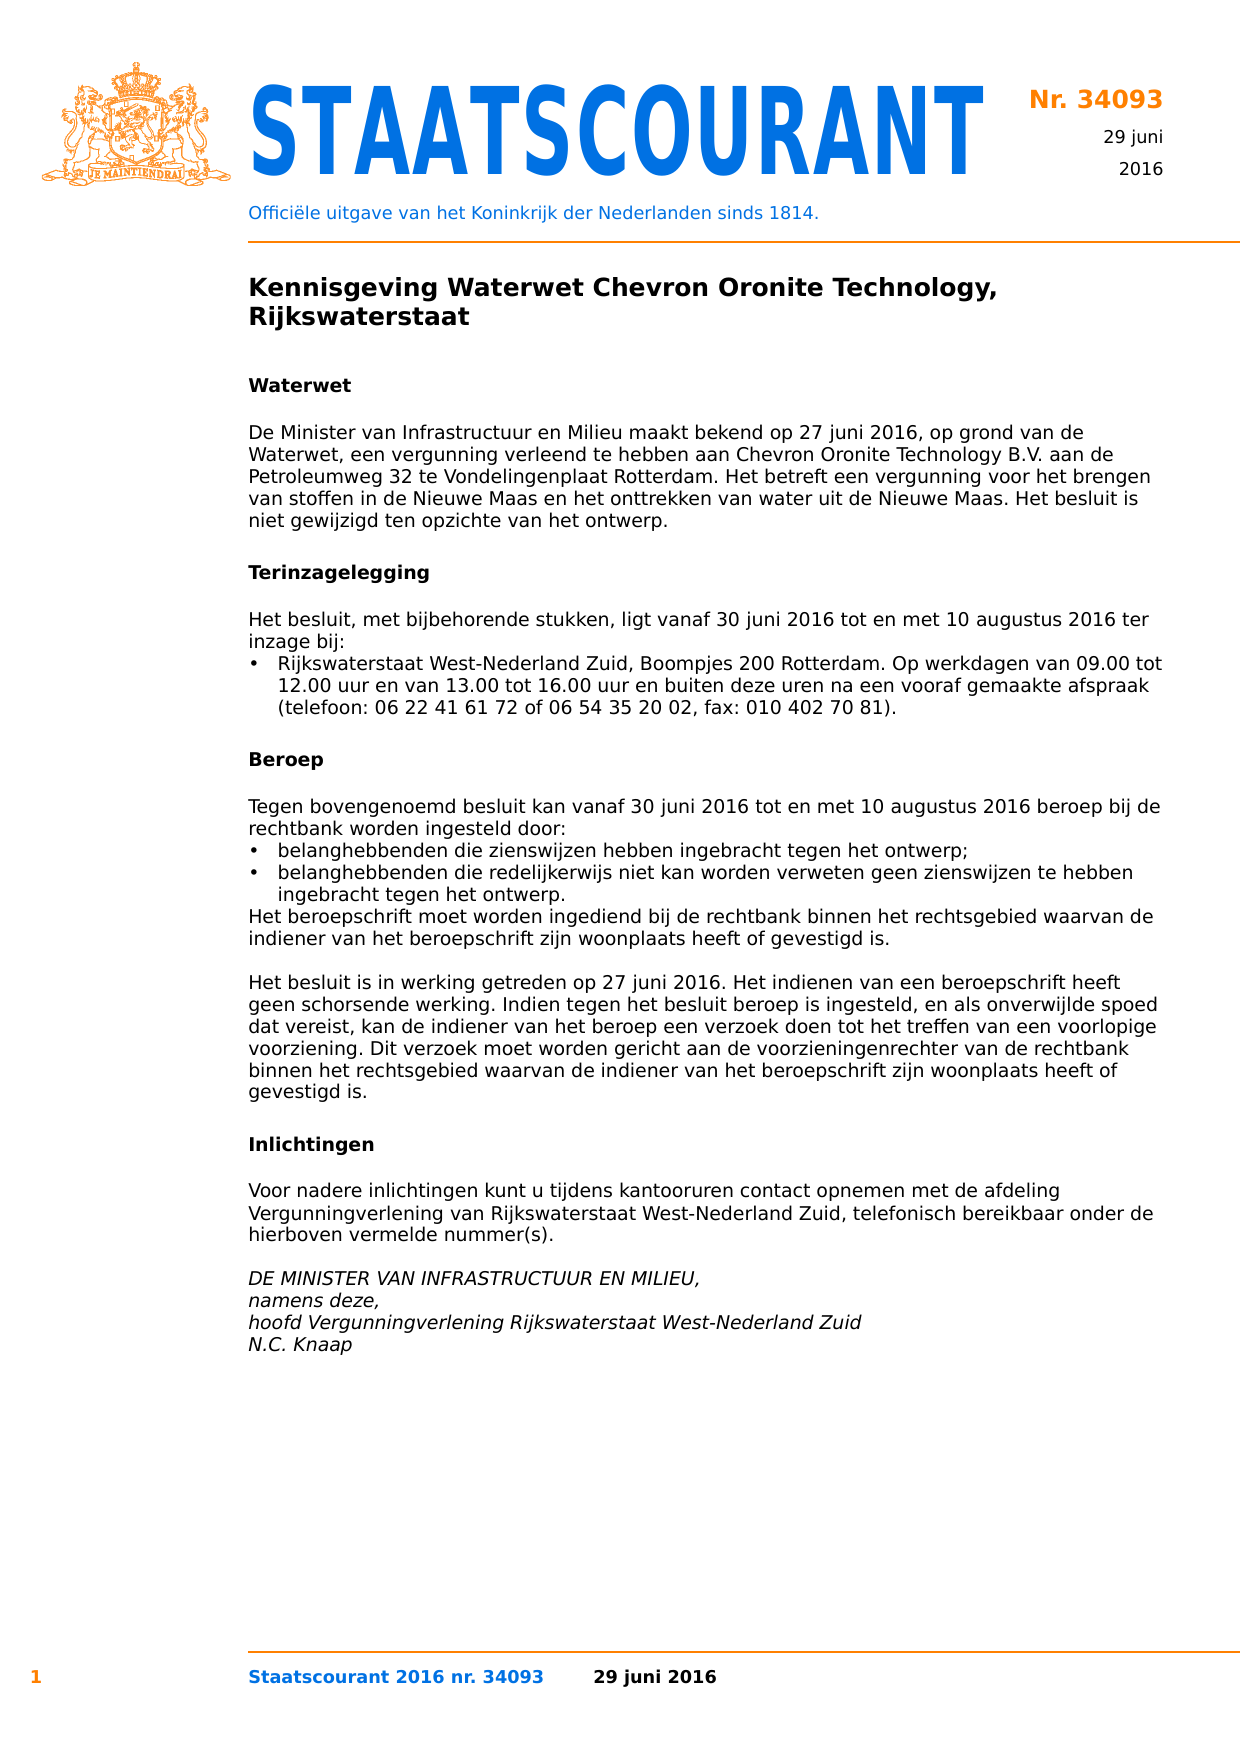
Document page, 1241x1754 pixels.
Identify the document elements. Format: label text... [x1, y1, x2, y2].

subtitle Terinzagelegging [248, 562, 1163, 584]
subtitle Inlichtingen [248, 1133, 1163, 1155]
text • belanghebbenden die redelijkerwijs niet kan worden verweten geen zienswijzen te hebben ingebracht tegen het ontwerp. [248, 862, 1163, 906]
text Het besluit, met bijbehorende stukken, ligt vanaf 30 juni 2016 tot en met 10 augustus 2016 ter inzage bij: [248, 609, 1163, 653]
subtitle Waterwet [248, 375, 1163, 397]
text DE MINISTER VAN INFRASTRUCTUUR EN MILIEU, namens deze, hoofd Vergunningverlening Rijkswaterstaat West-Nederland Zuid N.C. Knaap [248, 1268, 1163, 1356]
picture [41, 62, 231, 186]
text Tegen bovengenoemd besluit kan vanaf 30 juni 2016 tot en met 10 augustus 2016 beroep bij de rechtbank worden ingesteld door: [248, 796, 1163, 840]
text • belanghebbenden die zienswijzen hebben ingebracht tegen het ontwerp; [248, 840, 1163, 862]
text • Rijkswaterstaat West-Nederland Zuid, Boompjes 200 Rotterdam. Op werkdagen van 09.00 tot 12.00 uur en van 13.00 tot 16.00 uur en buiten deze uren na een vooraf gemaakte afspraak (telefoon: 06 22 41 61 72 of 06 54 35 20 02, fax: 010 402 70 81). [248, 653, 1163, 719]
table_header Nr. 34093 [998, 62, 1240, 121]
subtitle Kennisgeving Waterwet Chevron Oronite Technology, Rijkswaterstaat [248, 273, 1163, 331]
table_cell 2016 [998, 153, 1240, 203]
text De Minister van Infrastructuur en Milieu maakt bekend op 27 juni 2016, op grond van de Waterwet, een vergunning verleend te hebben aan Chevron Oronite Technology B.V. aan de Petroleumweg 32 te Vondelingenplaat Rotterdam. Het betreft een vergunning voor het brengen van stoffen in de Nieuwe Maas en het onttrekken van water uit de Nieuwe Maas. Het besluit is niet gewijzigd ten opzichte van het ontwerp. [248, 422, 1163, 532]
table_cell Officiële uitgave van het Koninkrijk der Nederlanden sinds 1814. [248, 203, 1240, 241]
table_header [25, 62, 248, 241]
text Het beroepschrift moet worden ingediend bij de rechtbank binnen het rechtsgebied waarvan de indiener van het beroepschrift zijn woonplaats heeft of gevestigd is. [248, 906, 1163, 950]
table_header STAATSCOURANT [248, 62, 998, 203]
text Voor nadere inlichtingen kunt u tijdens kantooruren contact opnemen met de afdeling Vergunningverlening van Rijkswaterstaat West-Nederland Zuid, telefonisch bereikbaar onder de hierboven vermelde nummer(s). [248, 1180, 1163, 1246]
subtitle Beroep [248, 749, 1163, 771]
table_cell 29 juni [998, 121, 1240, 153]
text Het besluit is in werking getreden op 27 juni 2016. Het indienen van een beroepschrift heeft geen schorsende werking. Indien tegen het besluit beroep is ingesteld, en als onverwijlde spoed dat vereist, kan de indiener van het beroep een verzoek doen tot het treffen van een voorlopige voorziening. Dit verzoek moet worden gericht aan de voorzieningenrechter van de rechtbank binnen het rechtsgebied waarvan de indiener van het beroepschrift zijn woonplaats heeft of gevestigd is. [248, 972, 1163, 1103]
